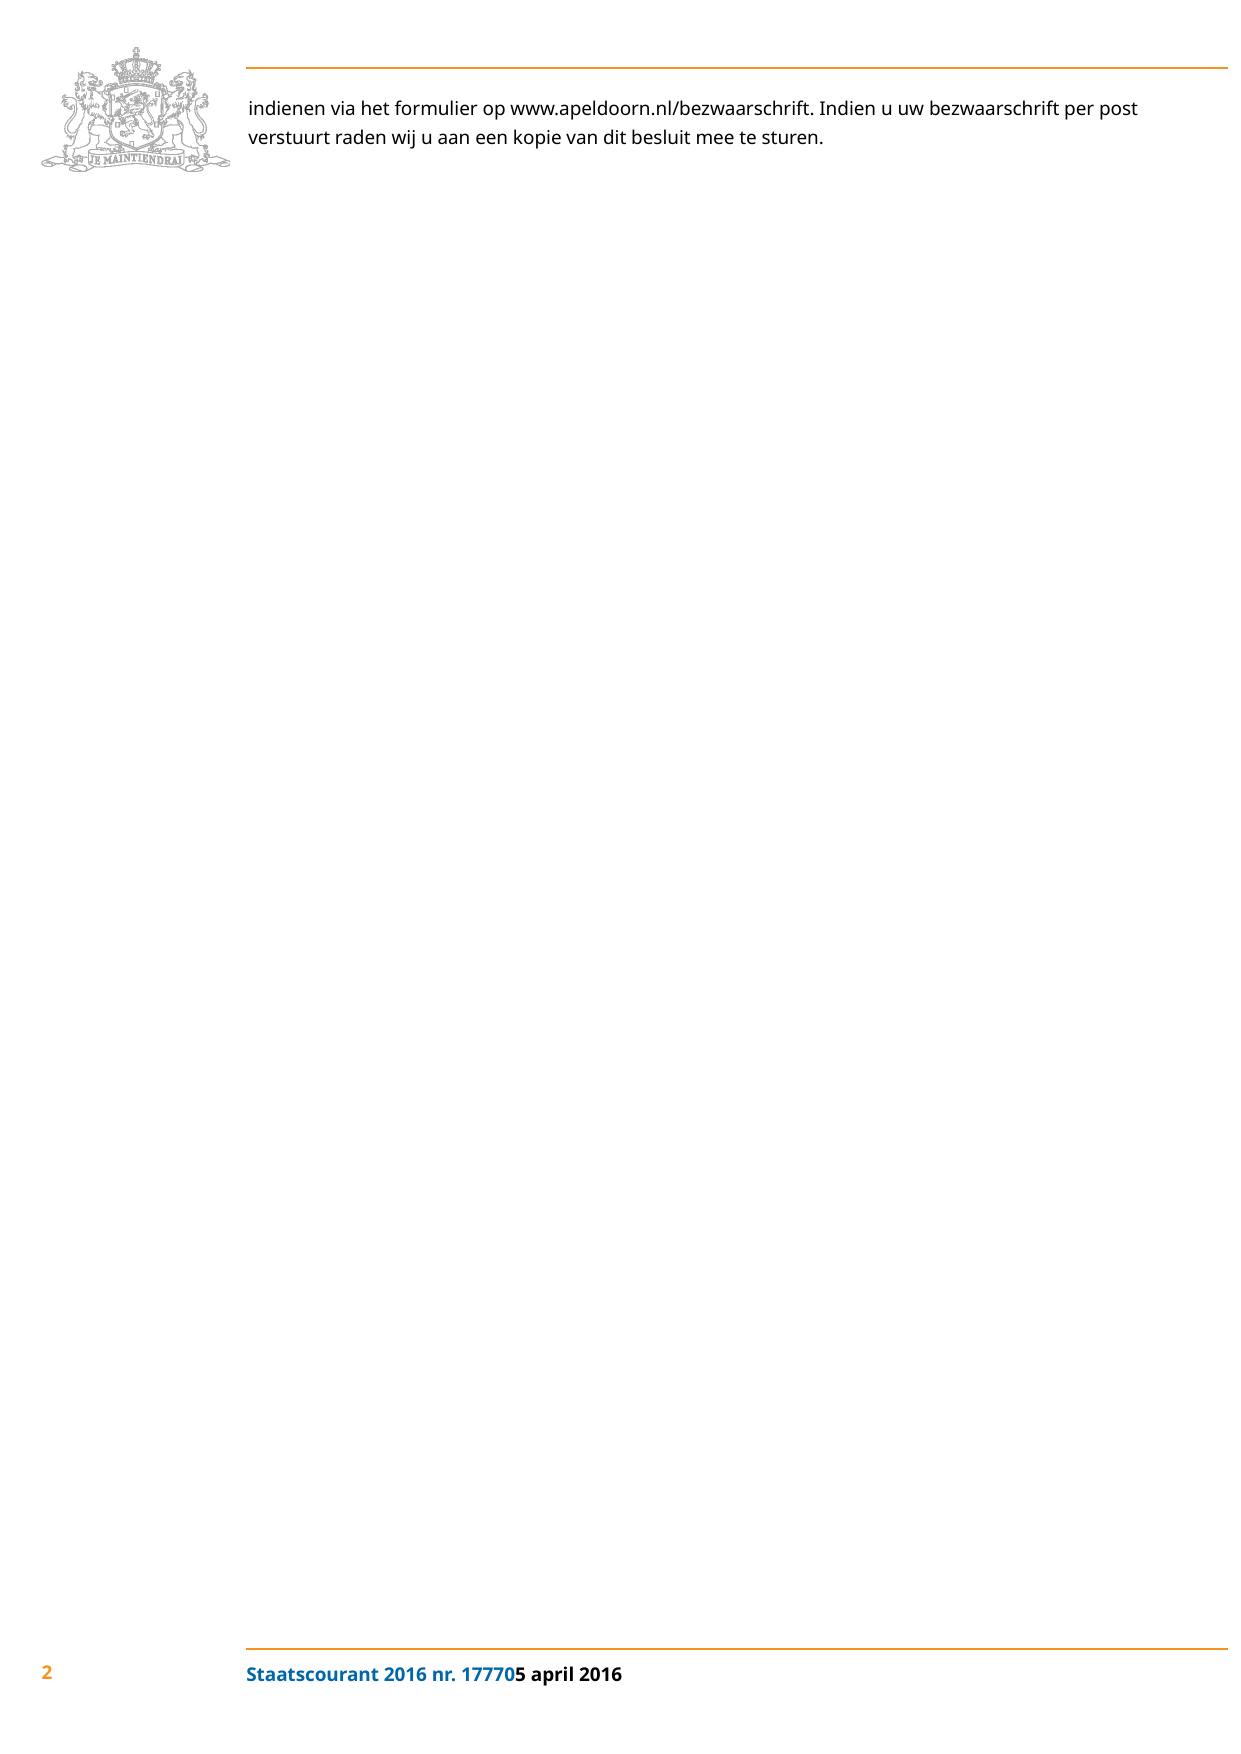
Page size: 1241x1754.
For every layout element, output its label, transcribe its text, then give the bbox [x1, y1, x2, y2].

text indienen via het formulier op www.apeldoorn.nl/bezwaarschrift. Indien u uw bezwaarschrift per post verstuurt raden wij u aan een kopie van dit besluit mee te sturen. [248, 95, 1152, 150]
picture [41, 47, 231, 172]
